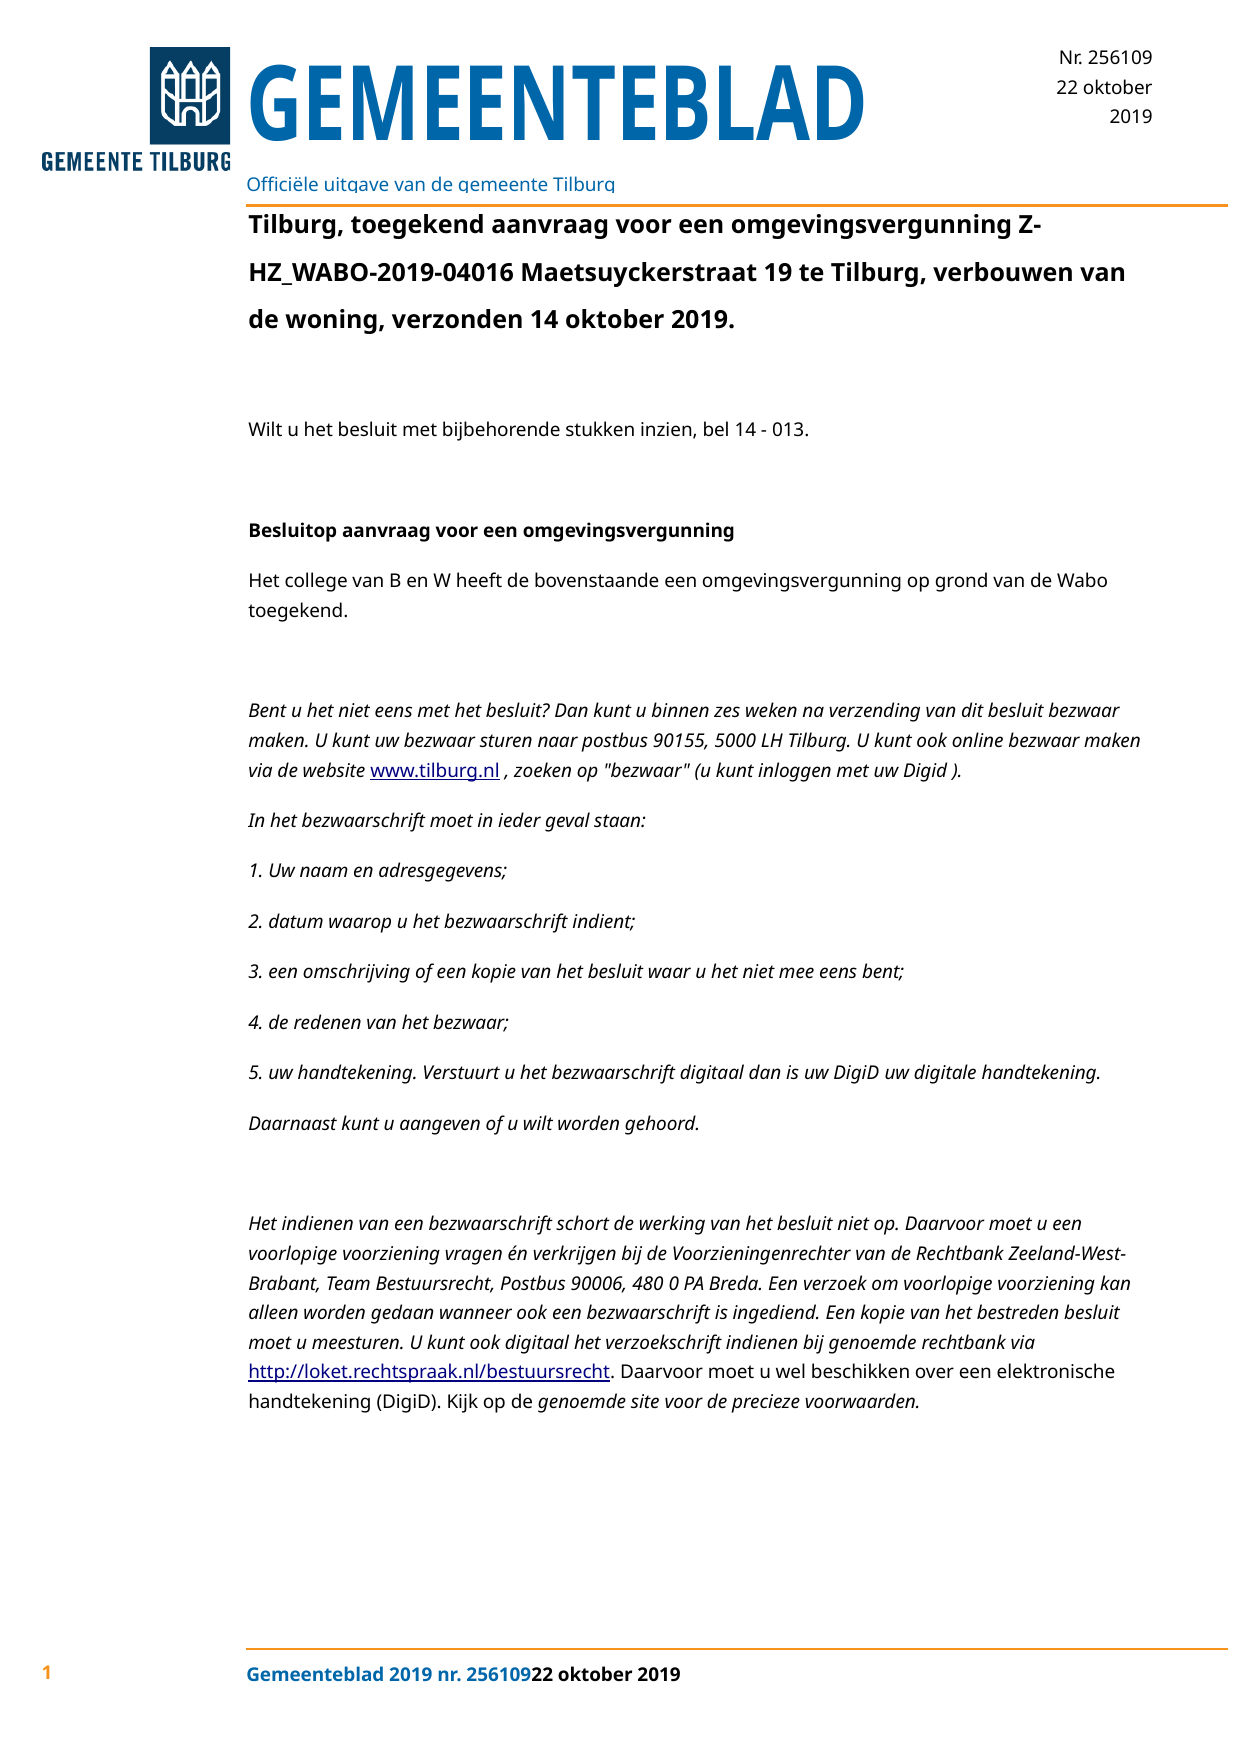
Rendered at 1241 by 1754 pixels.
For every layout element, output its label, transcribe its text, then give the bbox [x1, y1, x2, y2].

text 1. Uw naam en adresgegevens; [248, 858, 1152, 883]
text Bent u het niet eens met het besluit? Dan kunt u binnen zes weken na verzending van dit besluit bezwaar maken. U kunt uw bezwaar sturen naar postbus 90155, 5000 LH Tilburg. U kunt ook online bezwaar maken via de website www.tilburg.nl , zoeken op "bezwaar" (u kunt inloggen met uw Digid ). [248, 698, 1152, 782]
picture [41, 47, 231, 172]
text 4. de redenen van het bezwaar; [248, 1009, 1152, 1034]
text Besluitop aanvraag voor een omgevingsvergunning [248, 517, 1152, 542]
text Het indienen van een bezwaarschrift schort de werking van het besluit niet op. Daarvoor moet u een voorlopige voorziening vragen én verkrijgen bij de Voorzieningenrechter van de Rechtbank Zeeland-West-Brabant, Team Bestuursrecht, Postbus 90006, 480 0 PA Breda. Een verzoek om voorlopige voorziening kan alleen worden gedaan wanneer ook een bezwaarschrift is ingediend. Een kopie van het bestreden besluit moet u meesturen. U kunt ook digitaal het verzoekschrift indienen bij genoemde rechtbank via http://loket.rechtspraak.nl/bestuursrecht. Daarvoor moet u wel beschikken over een elektronische handtekening (DigiD). Kijk op de genoemde site voor de precieze voorwaarden. [248, 1211, 1152, 1414]
text Het college van B en W heeft de bovenstaande een omgevingsvergunning op grond van de Wabo toegekend. [248, 567, 1152, 622]
text Tilburg, toegekend aanvraag voor een omgevingsvergunning Z-HZ_WABO-2019-04016 Maetsuyckerstraat 19 te Tilburg, verbouwen van de woning, verzonden 14 oktober 2019. [248, 207, 1152, 336]
text Wilt u het besluit met bijbehorende stukken inzien, bel 14 - 013. [248, 416, 1152, 442]
text 5. uw handtekening. Verstuurt u het bezwaarschrift digitaal dan is uw DigiD uw digitale handtekening. [248, 1059, 1152, 1085]
text 2. datum waarop u het bezwaarschrift indient; [248, 908, 1152, 934]
text 3. een omschrijving of een kopie van het besluit waar u het niet mee eens bent; [248, 958, 1152, 984]
text Daarnaast kunt u aangeven of u wilt worden gehoord. [248, 1110, 1152, 1135]
text In het bezwaarschrift moet in ieder geval staan: [248, 807, 1152, 833]
